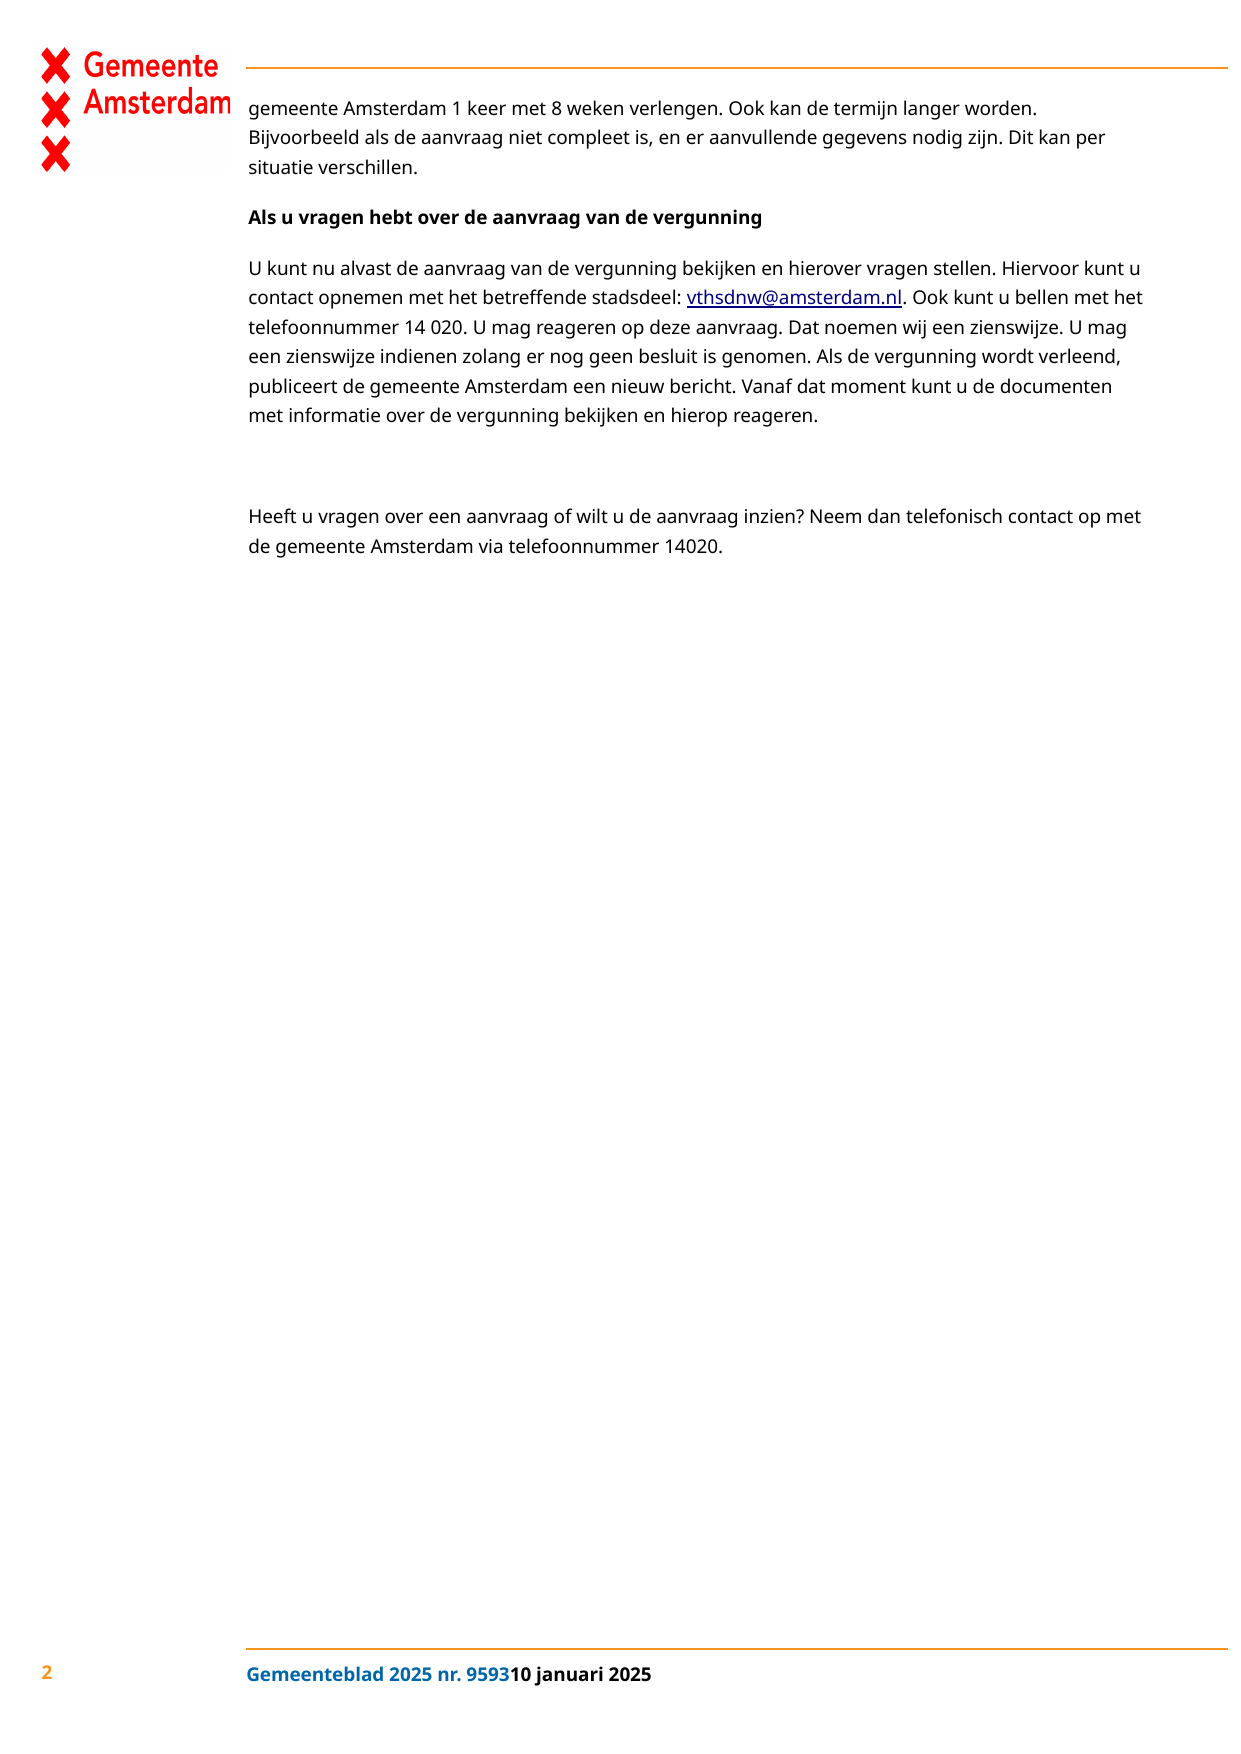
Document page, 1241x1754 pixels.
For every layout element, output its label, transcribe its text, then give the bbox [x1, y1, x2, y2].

picture [41, 47, 231, 172]
text U kunt nu alvast de aanvraag van de vergunning bekijken en hierover vragen stellen. Hiervoor kunt u contact opnemen met het betreffende stadsdeel: vthsdnw@amsterdam.nl. Ook kunt u bellen met het telefoonnummer 14 020. U mag reageren op deze aanvraag. Dat noemen wij een zienswijze. U mag een zienswijze indienen zolang er nog geen besluit is genomen. Als de vergunning wordt verleend, publiceert de gemeente Amsterdam een nieuw bericht. Vanaf dat moment kunt u de documenten met informatie over de vergunning bekijken en hierop reageren. [248, 255, 1152, 428]
text Heeft u vragen over een aanvraag of wilt u de aanvraag inzien? Neem dan telefonisch contact op met de gemeente Amsterdam via telefoonnummer 14020. [248, 503, 1152, 559]
text gemeente Amsterdam 1 keer met 8 weken verlengen. Ook kan de termijn langer worden. Bijvoorbeeld als de aanvraag niet compleet is, en er aanvullende gegevens nodig zijn. Dit kan per situatie verschillen. [248, 95, 1152, 180]
text Als u vragen hebt over de aanvraag van de vergunning [248, 204, 1152, 230]
